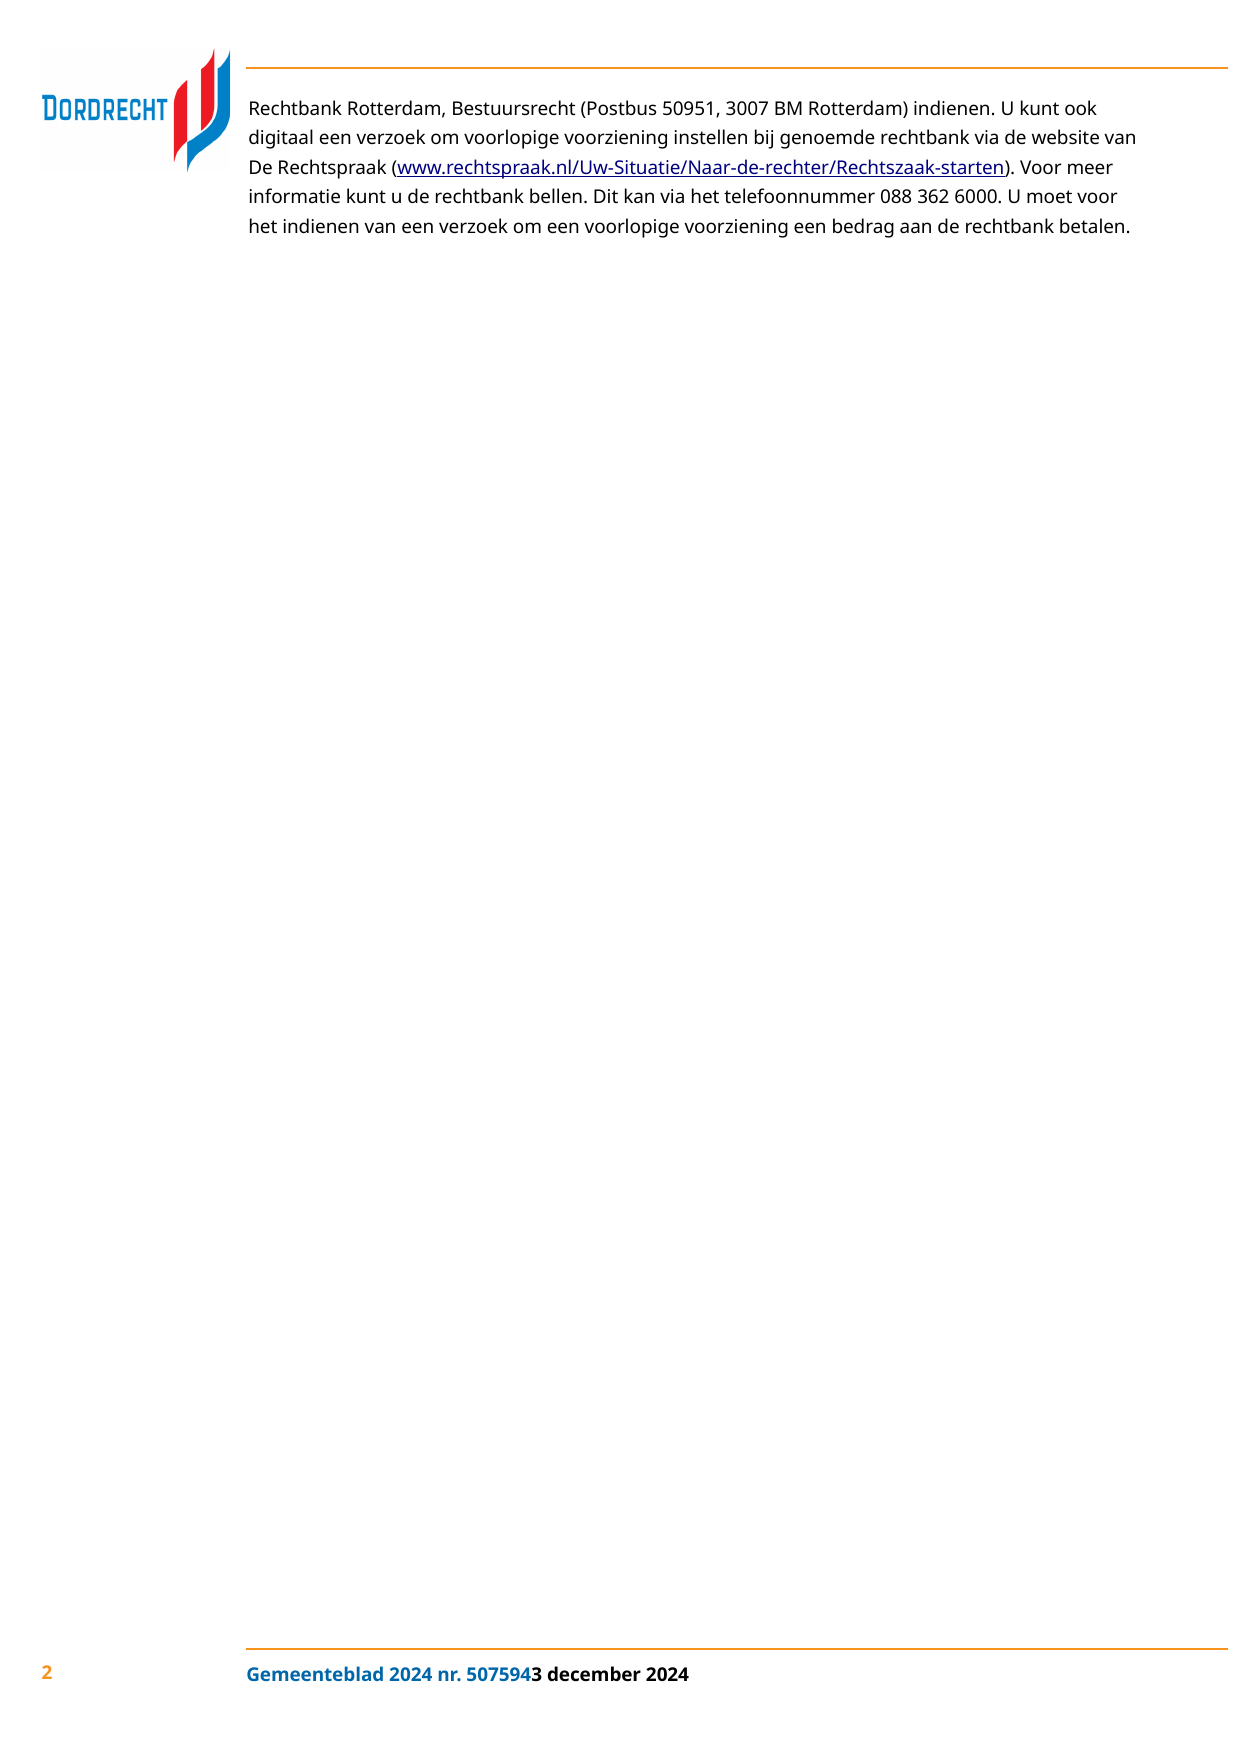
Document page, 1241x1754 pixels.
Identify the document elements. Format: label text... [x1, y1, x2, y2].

picture [41, 47, 231, 172]
text Rechtbank Rotterdam, Bestuursrecht (Postbus 50951, 3007 BM Rotterdam) indienen. U kunt ook digitaal een verzoek om voorlopige voorziening instellen bij genoemde rechtbank via de website van De Rechtspraak (www.rechtspraak.nl/Uw-Situatie/Naar-de-rechter/Rechtszaak-starten). Voor meer informatie kunt u de rechtbank bellen. Dit kan via het telefoonnummer 088 362 6000. U moet voor het indienen van een verzoek om een voorlopige voorziening een bedrag aan de rechtbank betalen. [248, 95, 1152, 239]
